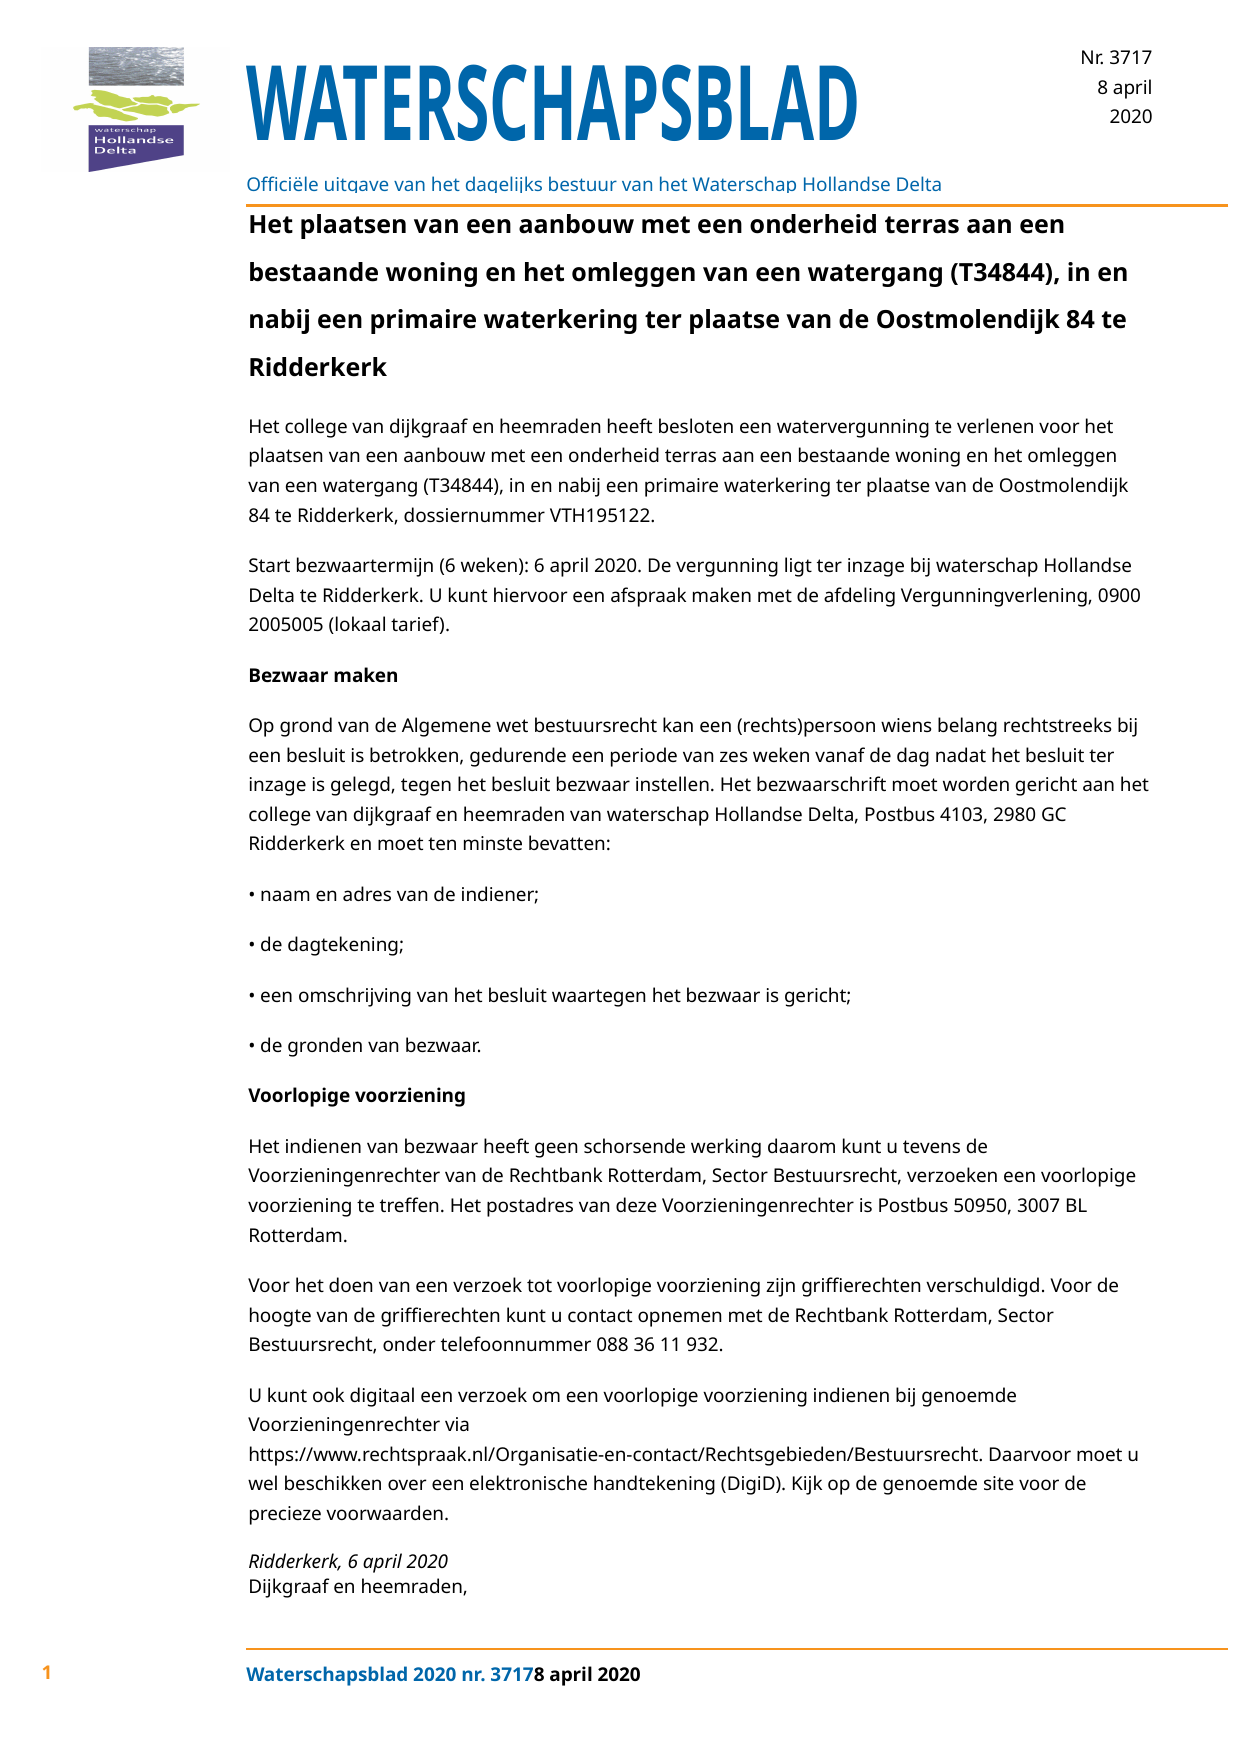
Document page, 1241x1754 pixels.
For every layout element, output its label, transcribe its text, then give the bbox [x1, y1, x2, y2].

text Ridderkerk, 6 april 2020 [248, 1548, 1152, 1574]
text Voor het doen van een verzoek tot voorlopige voorziening zijn griffierechten verschuldigd. Voor de hoogte van de griffierechten kunt u contact opnemen met de Rechtbank Rotterdam, Sector Bestuursrecht, onder telefoonnummer 088 36 11 932. [248, 1272, 1152, 1357]
text Op grond van de Algemene wet bestuursrecht kan een (rechts)persoon wiens belang rechtstreeks bij een besluit is betrokken, gedurende een periode van zes weken vanaf de dag nadat het besluit ter inzage is gelegd, tegen het besluit bezwaar instellen. Het bezwaarschrift moet worden gericht aan het college van dijkgraaf en heemraden van waterschap Hollandse Delta, Postbus 4103, 2980 GC Ridderkerk en moet ten minste bevatten: [248, 712, 1152, 856]
text Bezwaar maken [248, 662, 1152, 688]
text • de gronden van bezwaar. [248, 1032, 1152, 1058]
text • een omschrijving van het besluit waartegen het bezwaar is gericht; [248, 982, 1152, 1008]
text • de dagtekening; [248, 931, 1152, 957]
picture [41, 47, 231, 172]
text • naam en adres van de indiener; [248, 881, 1152, 907]
text Het plaatsen van een aanbouw met een onderheid terras aan een bestaande woning en het omleggen van een watergang (T34844), in en nabij een primaire waterkering ter plaatse van de Oostmolendijk 84 te Ridderkerk [248, 207, 1152, 384]
text Het indienen van bezwaar heeft geen schorsende werking daarom kunt u tevens de Voorzieningenrechter van de Rechtbank Rotterdam, Sector Bestuursrecht, verzoeken een voorlopige voorziening te treffen. Het postadres van deze Voorzieningenrechter is Postbus 50950, 3007 BL Rotterdam. [248, 1133, 1152, 1248]
text Start bezwaartermijn (6 weken): 6 april 2020. De vergunning ligt ter inzage bij waterschap Hollandse Delta te Ridderkerk. U kunt hiervoor een afspraak maken met de afdeling Vergunningverlening, 0900 2005005 (lokaal tarief). [248, 552, 1152, 637]
text Het college van dijkgraaf en heemraden heeft besloten een watervergunning te verlenen voor het plaatsen van een aanbouw met een onderheid terras aan een bestaande woning en het omleggen van een watergang (T34844), in en nabij een primaire waterkering ter plaatse van de Oostmolendijk 84 te Ridderkerk, dossiernummer VTH195122. [248, 413, 1152, 528]
text U kunt ook digitaal een verzoek om een voorlopige voorziening indienen bij genoemde Voorzieningenrechter via https://www.rechtspraak.nl/Organisatie-en-contact/Rechtsgebieden/Bestuursrecht. Daarvoor moet u wel beschikken over een elektronische handtekening (DigiD). Kijk op de genoemde site voor de precieze voorwaarden. [248, 1382, 1152, 1526]
text Dijkgraaf en heemraden, [248, 1574, 1152, 1599]
text Voorlopige voorziening [248, 1083, 1152, 1108]
